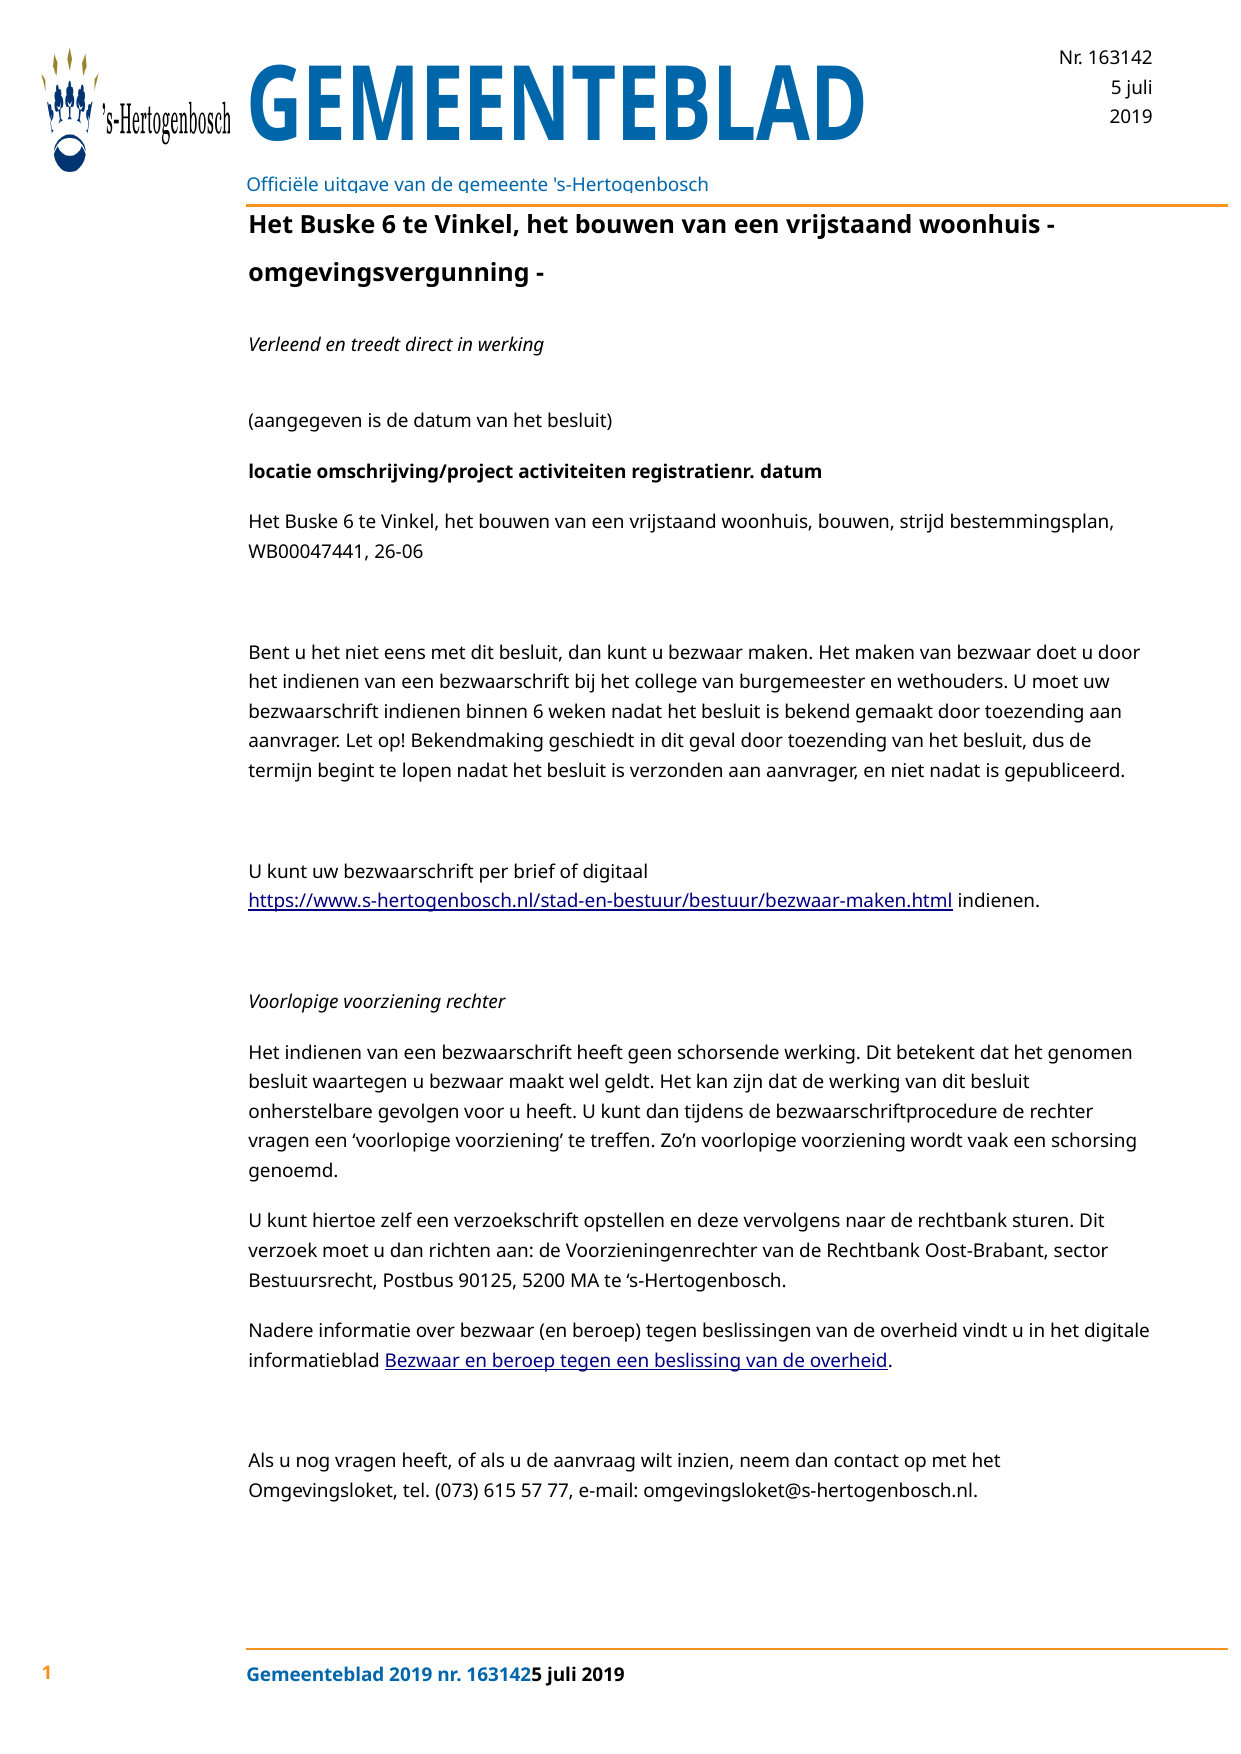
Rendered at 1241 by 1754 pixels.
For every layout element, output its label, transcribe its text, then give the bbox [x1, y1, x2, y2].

text Nadere informatie over bezwaar (en beroep) tegen beslissingen van de overheid vindt u in het digitale informatieblad Bezwaar en beroep tegen een beslissing van de overheid. [248, 1317, 1152, 1372]
text Als u nog vragen heeft, of als u de aanvraag wilt inzien, neem dan contact op met het Omgevingsloket, tel. (073) 615 57 77, e-mail: omgevingsloket@s-hertogenbosch.nl. [248, 1448, 1152, 1503]
text Bent u het niet eens met dit besluit, dan kunt u bezwaar maken. Het maken van bezwaar doet u door het indienen van een bezwaarschrift bij het college van burgemeester en wethouders. U moet uw bezwaarschrift indienen binnen 6 weken nadat het besluit is bekend gemaakt door toezending aan aanvrager. Let op! Bekendmaking geschiedt in dit geval door toezending van het besluit, dus de termijn begint te lopen nadat het besluit is verzonden aan aanvrager, en niet nadat is gepubliceerd. [248, 639, 1152, 783]
text Het Buske 6 te Vinkel, het bouwen van een vrijstaand woonhuis - omgevingsvergunning - [248, 207, 1152, 288]
picture [41, 47, 231, 172]
text U kunt uw bezwaarschrift per brief of digitaal https://www.s-hertogenbosch.nl/stad-en-bestuur/bestuur/bezwaar-maken.html indienen. [248, 858, 1152, 913]
text Het indienen van een bezwaarschrift heeft geen schorsende werking. Dit betekent dat het genomen besluit waartegen u bezwaar maakt wel geldt. Het kan zijn dat de werking van dit besluit onherstelbare gevolgen voor u heeft. U kunt dan tijdens de bezwaarschriftprocedure de rechter vragen een ‘voorlopige voorziening’ te treffen. Zo’n voorlopige voorziening wordt vaak een schorsing genoemd. [248, 1039, 1152, 1183]
text locatie omschrijving/project activiteiten registratienr. datum [248, 458, 1152, 484]
text Voorlopige voorziening rechter [248, 988, 1152, 1014]
text Verleend en treedt direct in werking [248, 331, 1152, 357]
text U kunt hiertoe zelf een verzoekschrift opstellen en deze vervolgens naar de rechtbank sturen. Dit verzoek moet u dan richten aan: de Voorzieningenrechter van de Rechtbank Oost-Brabant, sector Bestuursrecht, Postbus 90125, 5200 MA te ‘s-Hertogenbosch. [248, 1208, 1152, 1292]
text (aangegeven is de datum van het besluit) [248, 408, 1152, 433]
text Het Buske 6 te Vinkel, het bouwen van een vrijstaand woonhuis, bouwen, strijd bestemmingsplan, WB00047441, 26-06 [248, 508, 1152, 564]
